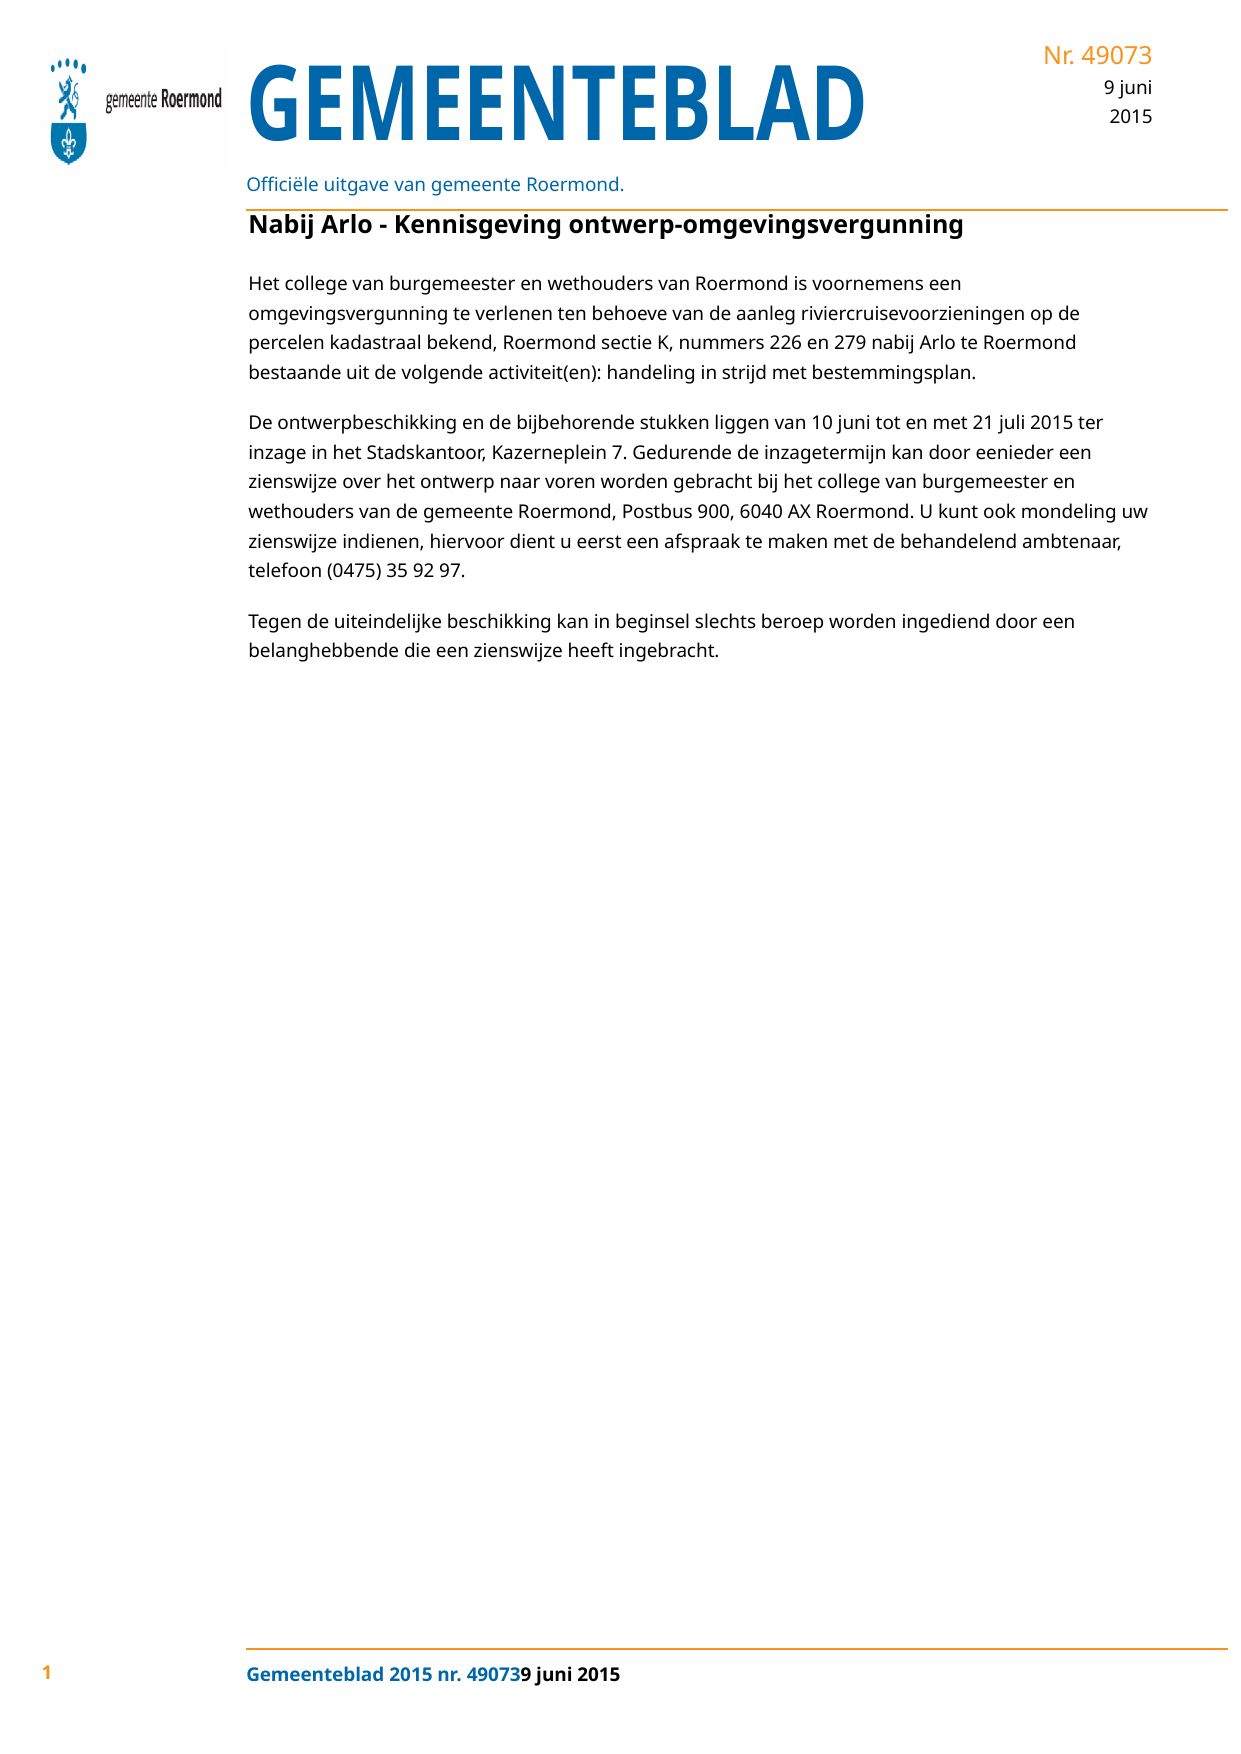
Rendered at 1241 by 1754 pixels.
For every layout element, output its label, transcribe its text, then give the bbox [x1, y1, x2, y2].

text Nabij Arlo - Kennisgeving ontwerp-omgevingsvergunning [248, 211, 1152, 241]
text De ontwerpbeschikking en de bijbehorende stukken liggen van 10 juni tot en met 21 juli 2015 ter inzage in het Stadskantoor, Kazerneplein 7. Gedurende de inzagetermijn kan door eenieder een zienswijze over het ontwerp naar voren worden gebracht bij het college van burgemeester en wethouders van de gemeente Roermond, Postbus 900, 6040 AX Roermond. U kunt ook mondeling uw zienswijze indienen, hiervoor dient u eerst een afspraak te maken met de behandelend ambtenaar, telefoon (0475) 35 92 97. [248, 409, 1152, 583]
picture [41, 47, 231, 172]
text Het college van burgemeester en wethouders van Roermond is voornemens een omgevingsvergunning te verlenen ten behoeve van de aanleg riviercruisevoorzieningen op de percelen kadastraal bekend, Roermond sectie K, nummers 226 en 279 nabij Arlo te Roermond bestaande uit de volgende activiteit(en): handeling in strijd met bestemmingsplan. [248, 270, 1152, 385]
text Tegen de uiteindelijke beschikking kan in beginsel slechts beroep worden ingediend door een belanghebbende die een zienswijze heeft ingebracht. [248, 608, 1152, 663]
